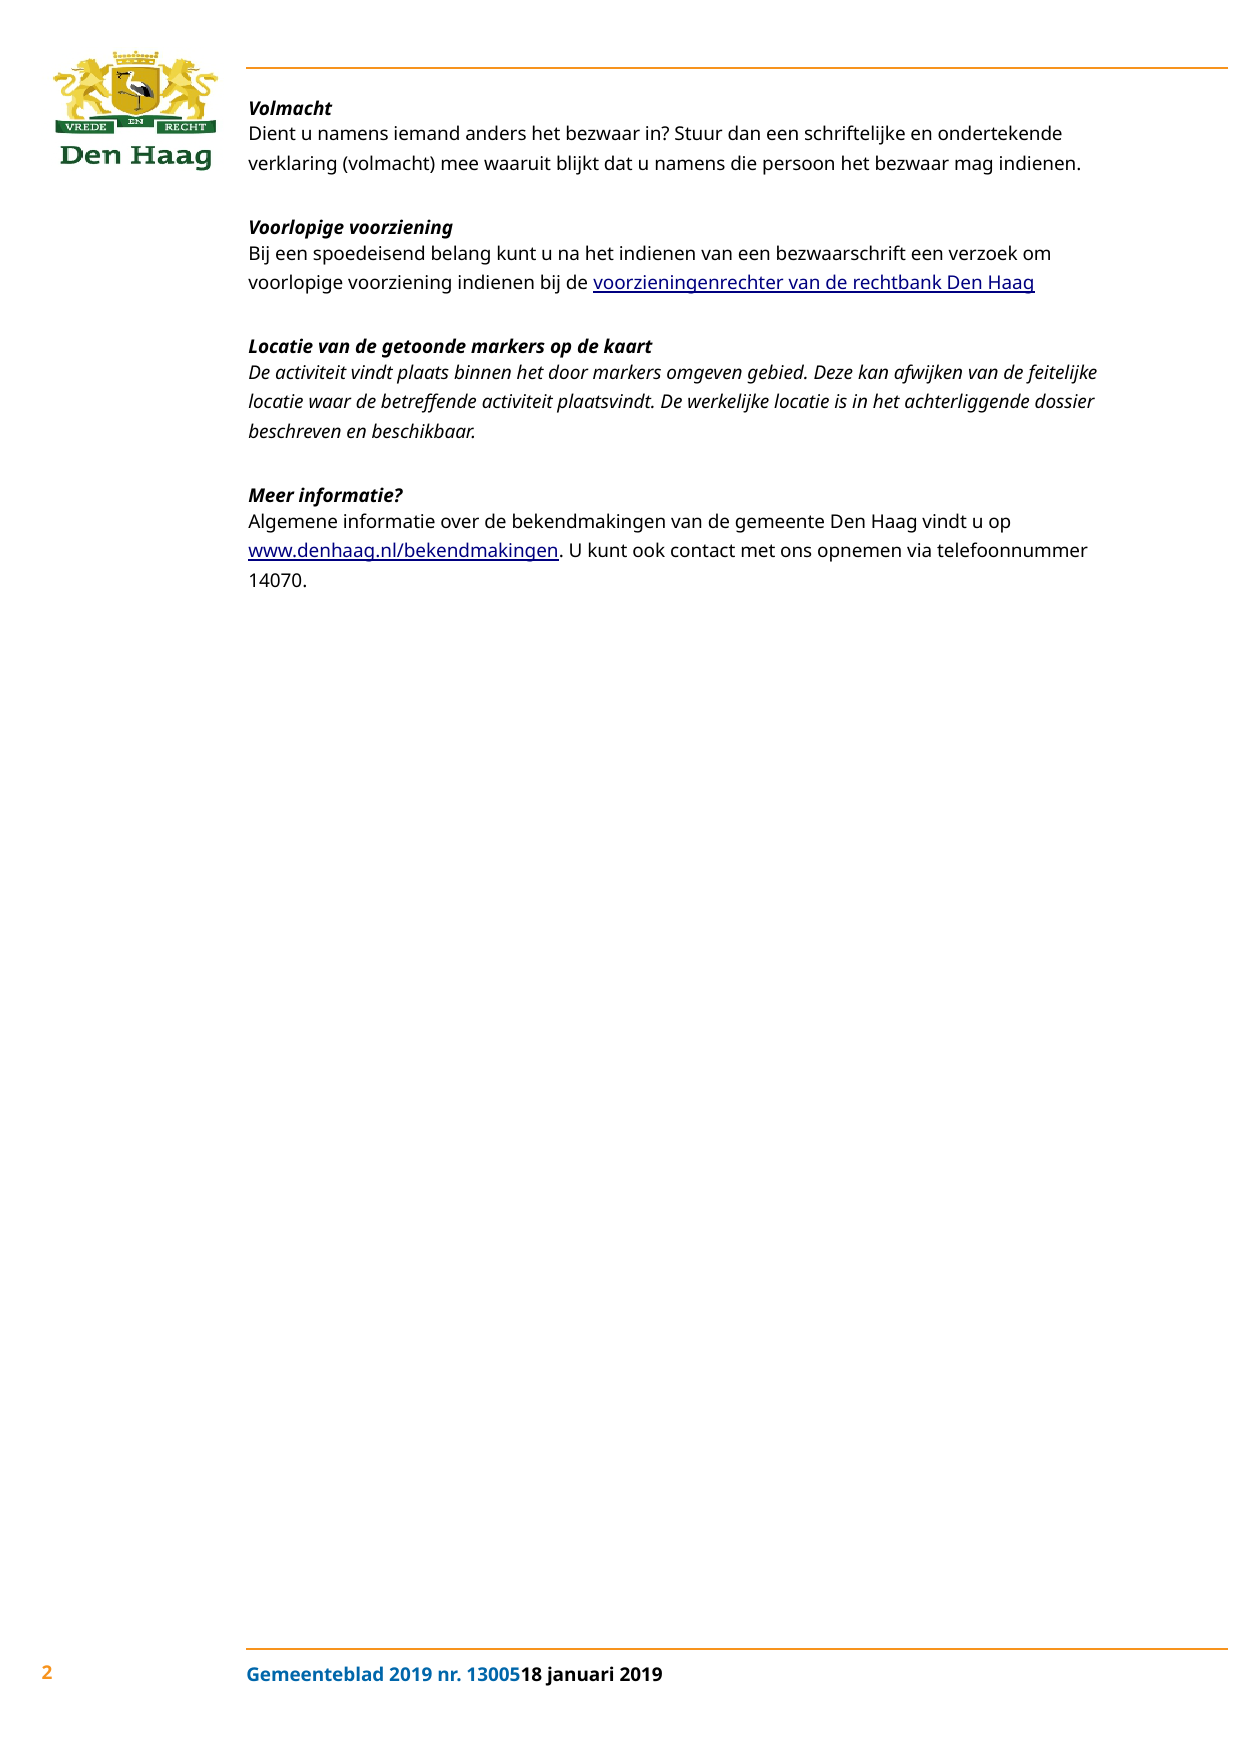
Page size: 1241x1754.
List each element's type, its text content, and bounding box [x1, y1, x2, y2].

text De activiteit vindt plaats binnen het door markers omgeven gebied. Deze kan afwijken van de feitelijke locatie waar de betreffende activiteit plaatsvindt. De werkelijke locatie is in het achterliggende dossier beschreven en beschikbaar. [248, 359, 1152, 444]
text Voorlopige voorziening [248, 214, 1152, 240]
text Algemene informatie over de bekendmakingen van de gemeente Den Haag vindt u op www.denhaag.nl/bekendmakingen. U kunt ook contact met ons opnemen via telefoonnummer 14070. [248, 508, 1152, 593]
text Meer informatie? [248, 482, 1152, 508]
picture [41, 47, 231, 172]
text Volmacht [248, 95, 1152, 121]
text Bij een spoedeisend belang kunt u na het indienen van een bezwaarschrift een verzoek om voorlopige voorziening indienen bij de voorzieningenrechter van de rechtbank Den Haag [248, 240, 1152, 295]
text Locatie van de getoonde markers op de kaart [248, 333, 1152, 359]
text Dient u namens iemand anders het bezwaar in? Stuur dan een schriftelijke en ondertekende verklaring (volmacht) mee waaruit blijkt dat u namens die persoon het bezwaar mag indienen. [248, 121, 1152, 176]
